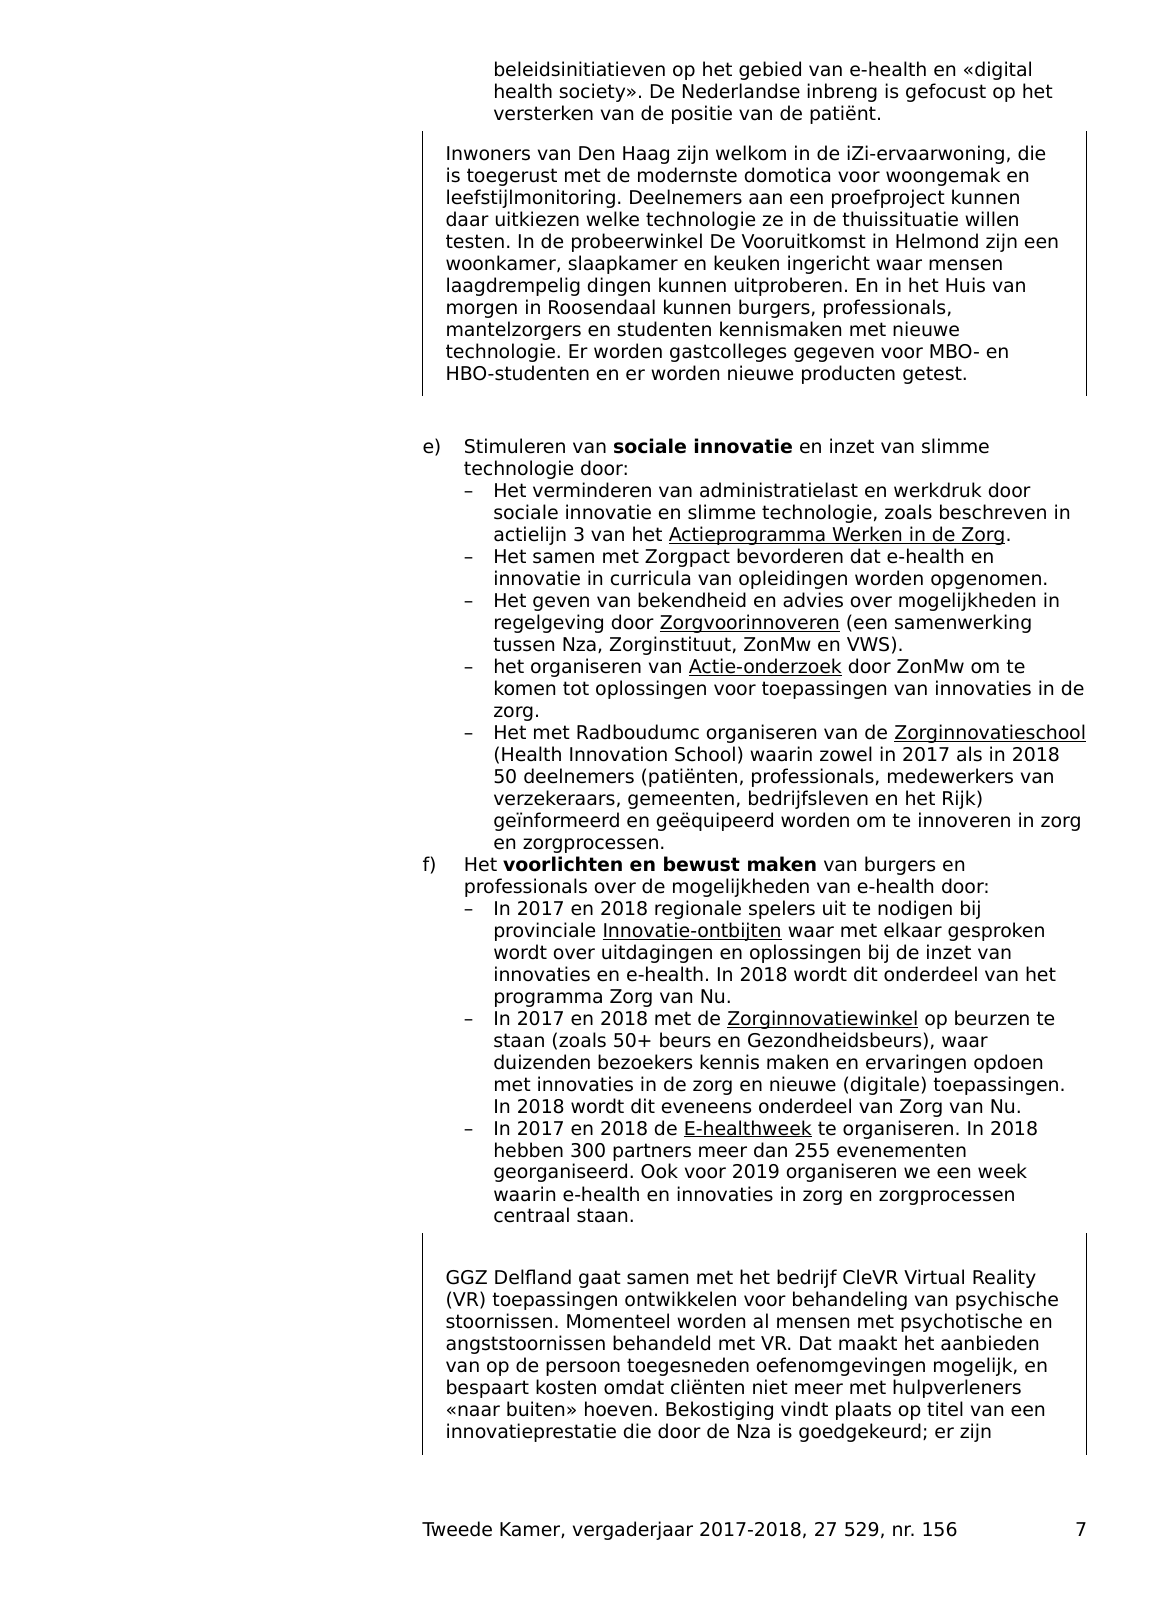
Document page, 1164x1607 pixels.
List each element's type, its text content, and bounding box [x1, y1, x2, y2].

text – Het samen met Zorgpact bevorderen dat e-health en innovatie in curricula van opleidingen worden opgenomen. [464, 546, 1087, 590]
table_header GGZ Delfland gaat samen met het bedrijf CleVR Virtual Reality (VR) toepassingen ontwikkelen voor behandeling van psychische stoornissen. Momenteel worden al mensen met psychotische en angststoornissen behandeld met VR. Dat maakt het aanbieden van op de persoon toegesneden oefenomgevingen mogelijk, en bespaart kosten omdat cliënten niet meer met hulpverleners «naar buiten» hoeven. Bekostiging vindt plaats op titel van een innovatieprestatie die door de Nza is goedgekeurd; er zijn [423, 1233, 1086, 1455]
table_header Inwoners van Den Haag zijn welkom in de iZi-ervaarwoning, die is toegerust met de modernste domotica voor woongemak en leefstijlmonitoring. Deelnemers aan een proefproject kunnen daar uitkiezen welke technologie ze in de thuissituatie willen testen. In de probeerwinkel De Vooruitkomst in Helmond zijn een woonkamer, slaapkamer en keuken ingericht waar mensen laagdrempelig dingen kunnen uitproberen. En in het Huis van morgen in Roosendaal kunnen burgers, professionals, mantelzorgers en studenten kennismaken met nieuwe technologie. Er worden gastcolleges gegeven voor MBO- en HBO-studenten en er worden nieuwe producten getest. [423, 131, 1086, 396]
text – In 2017 en 2018 regionale spelers uit te nodigen bij provinciale Innovatie-ontbijten waar met elkaar gesproken wordt over uitdagingen en oplossingen bij de inzet van innovaties en e-health. In 2018 wordt dit onderdeel van het programma Zorg van Nu. [464, 898, 1087, 1008]
text beleidsinitiatieven op het gebied van e-health en «digital health society». De Nederlandse inbreng is gefocust op het versterken van de positie van de patiënt. [464, 59, 1087, 125]
text – Het met Radboudumc organiseren van de Zorginnovatieschool (Health Innovation School) waarin zowel in 2017 als in 2018 50 deelnemers (patiënten, professionals, medewerkers van verzekeraars, gemeenten, bedrijfsleven en het Rijk) geïnformeerd en geëquipeerd worden om te innoveren in zorg en zorgprocessen. [464, 722, 1087, 854]
text – Het verminderen van administratielast en werkdruk door sociale innovatie en slimme technologie, zoals beschreven in actielijn 3 van het Actieprogramma Werken in de Zorg. [464, 480, 1087, 546]
text – Het geven van bekendheid en advies over mogelijkheden in regelgeving door Zorgvoorinnoveren (een samenwerking tussen Nza, Zorginstituut, ZonMw en VWS). [464, 590, 1087, 656]
text e) Stimuleren van sociale innovatie en inzet van slimme technologie door: [422, 436, 1087, 480]
text – In 2017 en 2018 met de Zorginnovatiewinkel op beurzen te staan (zoals 50+ beurs en Gezondheidsbeurs), waar duizenden bezoekers kennis maken en ervaringen opdoen met innovaties in de zorg en nieuwe (digitale) toepassingen. In 2018 wordt dit eveneens onderdeel van Zorg van Nu. [464, 1008, 1087, 1117]
text – In 2017 en 2018 de E-healthweek te organiseren. In 2018 hebben 300 partners meer dan 255 evenementen georganiseerd. Ook voor 2019 organiseren we een week waarin e-health en innovaties in zorg en zorgprocessen centraal staan. [464, 1117, 1087, 1227]
text f) Het voorlichten en bewust maken van burgers en professionals over de mogelijkheden van e-health door: [422, 854, 1087, 898]
text – het organiseren van Actie-onderzoek door ZonMw om te komen tot oplossingen voor toepassingen van innovaties in de zorg. [464, 656, 1087, 722]
